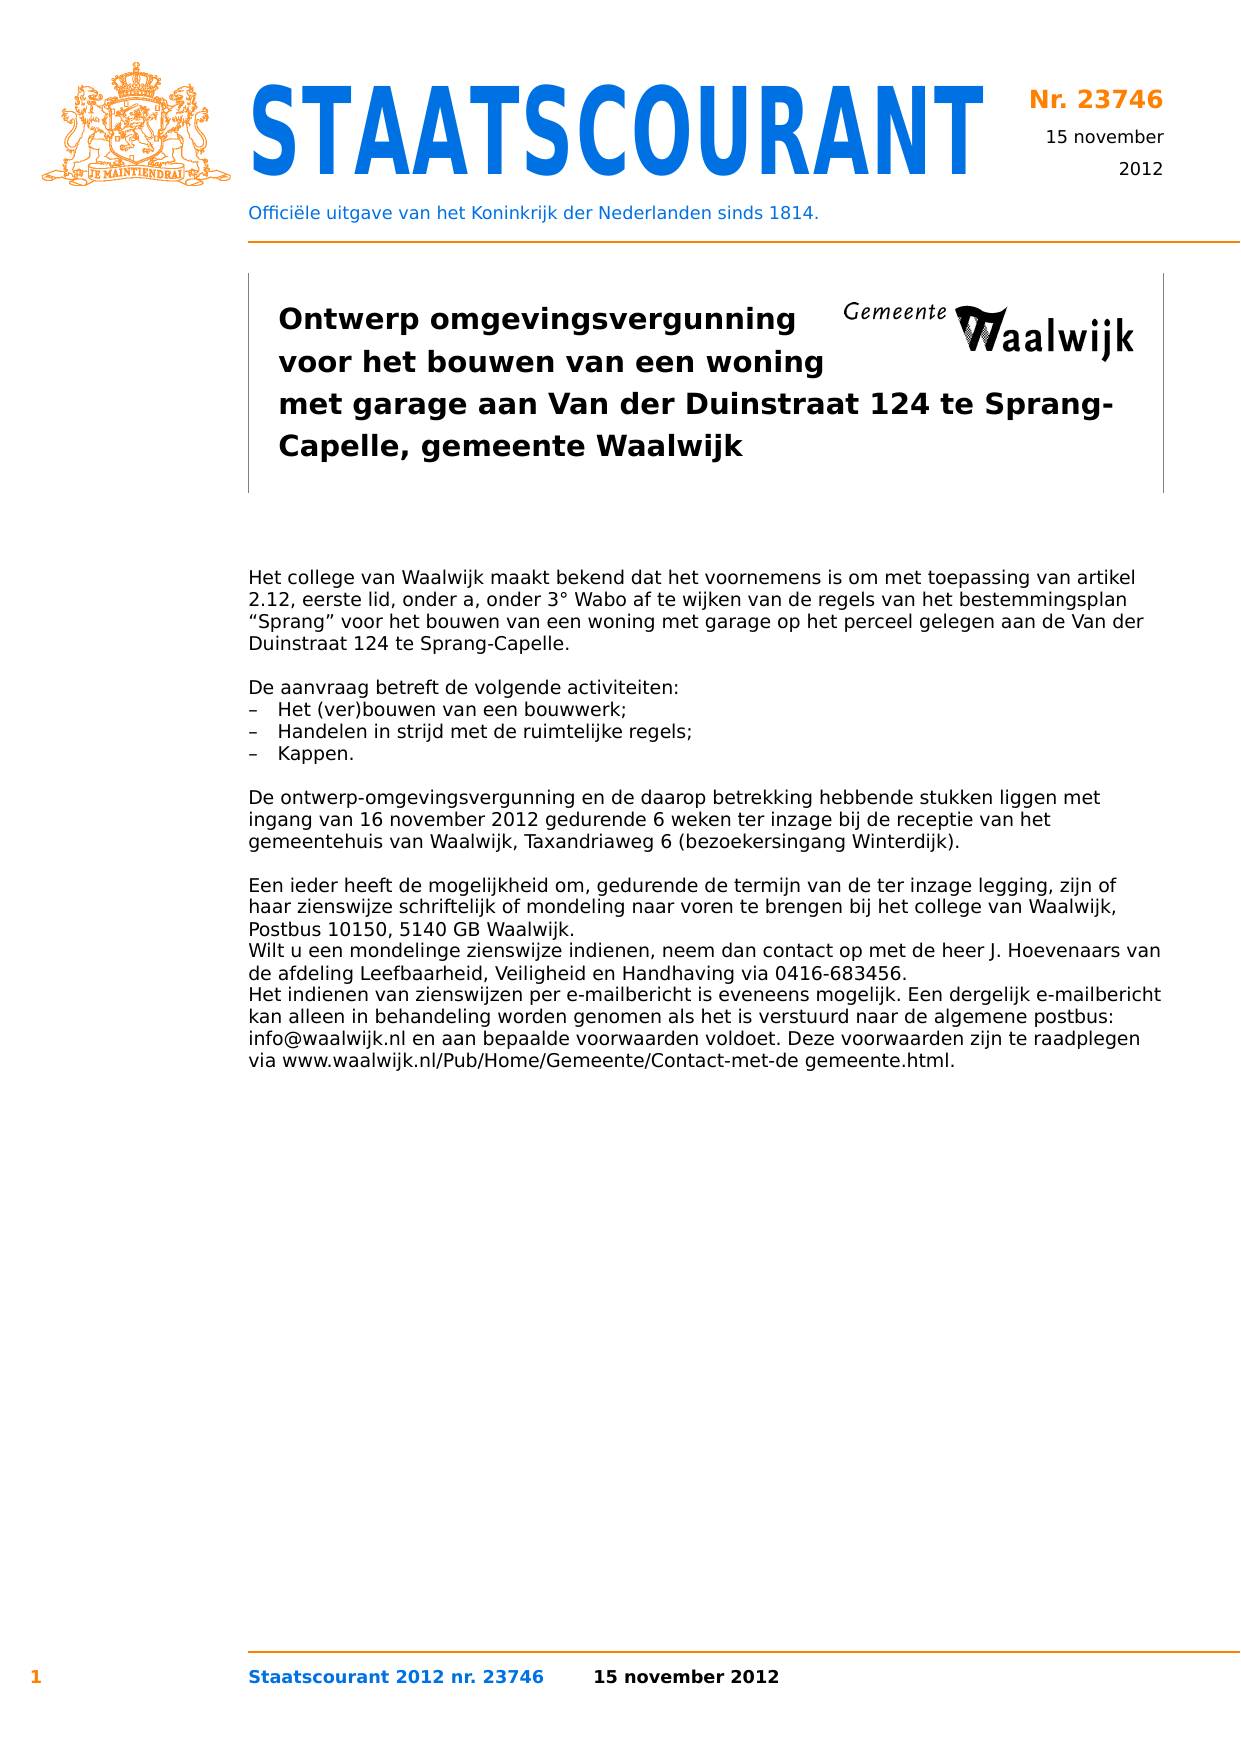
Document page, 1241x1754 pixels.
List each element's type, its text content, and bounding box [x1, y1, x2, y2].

table_header STAATSCOURANT [248, 62, 998, 203]
picture [41, 62, 231, 186]
text Een ieder heeft de mogelijkheid om, gedurende de termijn van de ter inzage legging, zijn of haar zienswijze schriftelijk of mondeling naar voren te brengen bij het college van Waalwijk, Postbus 10150, 5140 GB Waalwijk. [248, 874, 1163, 940]
text De ontwerp-omgevingsvergunning en de daarop betrekking hebbende stukken liggen met ingang van 16 november 2012 gedurende 6 weken ter inzage bij de receptie van het gemeentehuis van Waalwijk, Taxandriaweg 6 (bezoekersingang Winterdijk). [248, 787, 1163, 853]
table_cell 15 november [998, 121, 1240, 153]
text – Handelen in strijd met de ruimtelijke regels; [248, 721, 1163, 743]
text – Kappen. [248, 743, 1163, 765]
text – Het (ver)bouwen van een bouwwerk; [248, 699, 1163, 721]
picture [844, 302, 1134, 362]
table_header Nr. 23746 [998, 62, 1240, 121]
subtitle Ontwerp omgevingsvergunning voor het bouwen van een woning met garage aan Van der Duinstraat 124 te Sprang-Capelle, gemeente Waalwijk [249, 273, 1163, 493]
table_cell Officiële uitgave van het Koninkrijk der Nederlanden sinds 1814. [248, 203, 1240, 241]
text Het college van Waalwijk maakt bekend dat het voornemens is om met toepassing van artikel 2.12, eerste lid, onder a, onder 3° Wabo af te wijken van de regels van het bestemmingsplan “Sprang” voor het bouwen van een woning met garage op het perceel gelegen aan de Van der Duinstraat 124 te Sprang-Capelle. [248, 567, 1163, 655]
text De aanvraag betreft de volgende activiteiten: [248, 677, 1163, 699]
table_cell 2012 [998, 153, 1240, 203]
table_header [25, 62, 248, 241]
text Het indienen van zienswijzen per e-mailbericht is eveneens mogelijk. Een dergelijk e-mailbericht kan alleen in behandeling worden genomen als het is verstuurd naar de algemene postbus: info@waalwijk.nl en aan bepaalde voorwaarden voldoet. Deze voorwaarden zijn te raadplegen via www.waalwijk.nl/Pub/Home/Gemeente/Contact-met-de gemeente.html. [248, 984, 1163, 1072]
text Wilt u een mondelinge zienswijze indienen, neem dan contact op met de heer J. Hoevenaars van de afdeling Leefbaarheid, Veiligheid en Handhaving via 0416-683456. [248, 940, 1163, 984]
